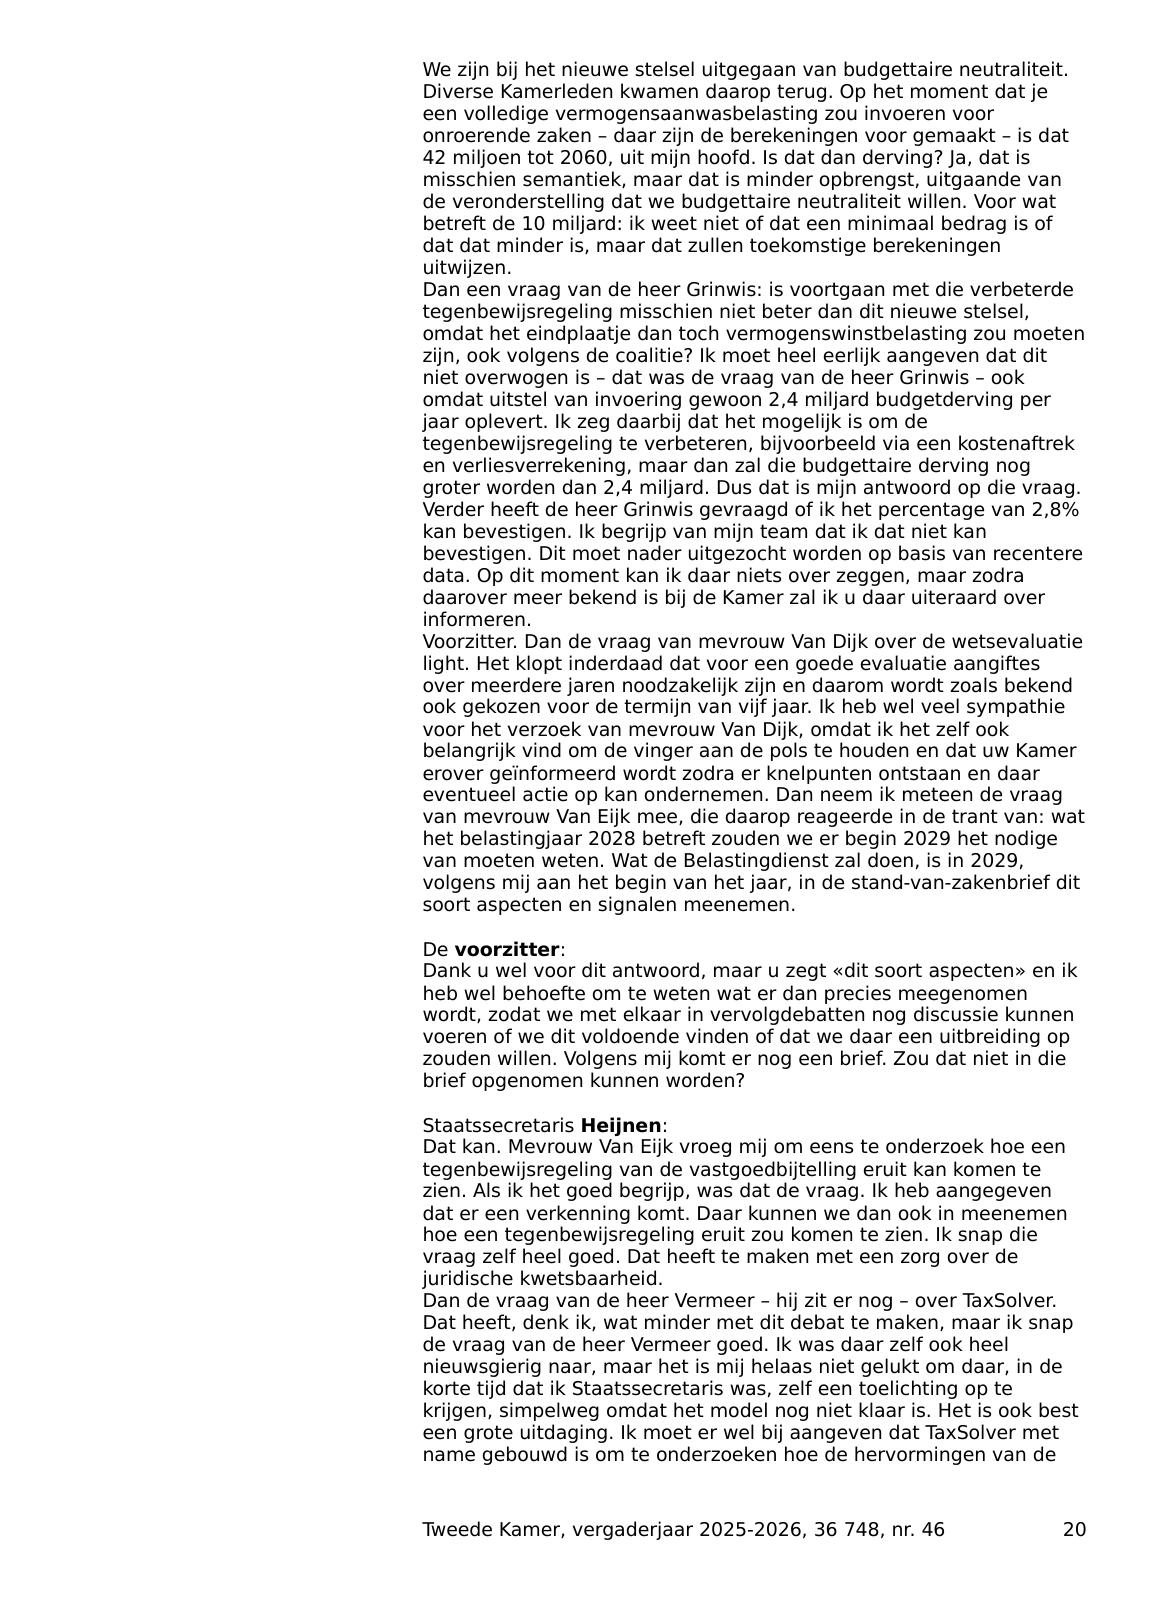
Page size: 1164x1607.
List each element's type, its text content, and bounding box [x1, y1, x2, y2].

text Staatssecretaris Heijnen: [422, 1114, 1087, 1136]
text Voorzitter. Dan de vraag van mevrouw Van Dijk over de wetsevaluatie light. Het klopt inderdaad dat voor een goede evaluatie aangiftes over meerdere jaren noodzakelijk zijn en daarom wordt zoals bekend ook gekozen voor de termijn van vijf jaar. Ik heb wel veel sympathie voor het verzoek van mevrouw Van Dijk, omdat ik het zelf ook belangrijk vind om de vinger aan de pols te houden en dat uw Kamer erover geïnformeerd wordt zodra er knelpunten ontstaan en daar eventueel actie op kan ondernemen. Dan neem ik meteen de vraag van mevrouw Van Eijk mee, die daarop reageerde in de trant van: wat het belastingjaar 2028 betreft zouden we er begin 2029 het nodige van moeten weten. Wat de Belastingdienst zal doen, is in 2029, volgens mij aan het begin van het jaar, in de stand-van-zakenbrief dit soort aspecten en signalen meenemen. [422, 631, 1087, 916]
text Dat kan. Mevrouw Van Eijk vroeg mij om eens te onderzoek hoe een tegenbewijsregeling van de vastgoedbijtelling eruit kan komen te zien. Als ik het goed begrijp, was dat de vraag. Ik heb aangegeven dat er een verkenning komt. Daar kunnen we dan ook in meenemen hoe een tegenbewijsregeling eruit zou komen te zien. Ik snap die vraag zelf heel goed. Dat heeft te maken met een zorg over de juridische kwetsbaarheid. [422, 1136, 1087, 1290]
text We zijn bij het nieuwe stelsel uitgegaan van budgettaire neutraliteit. Diverse Kamerleden kwamen daarop terug. Op het moment dat je een volledige vermogensaanwasbelasting zou invoeren voor onroerende zaken – daar zijn de berekeningen voor gemaakt – is dat 42 miljoen tot 2060, uit mijn hoofd. Is dat dan derving? Ja, dat is misschien semantiek, maar dat is minder opbrengst, uitgaande van de veronderstelling dat we budgettaire neutraliteit willen. Voor wat betreft de 10 miljard: ik weet niet of dat een minimaal bedrag is of dat dat minder is, maar dat zullen toekomstige berekeningen uitwijzen. [422, 59, 1087, 279]
text Dan de vraag van de heer Vermeer – hij zit er nog – over TaxSolver. Dat heeft, denk ik, wat minder met dit debat te maken, maar ik snap de vraag van de heer Vermeer goed. Ik was daar zelf ook heel nieuwsgierig naar, maar het is mij helaas niet gelukt om daar, in de korte tijd dat ik Staatssecretaris was, zelf een toelichting op te krijgen, simpelweg omdat het model nog niet klaar is. Het is ook best een grote uitdaging. Ik moet er wel bij aangeven dat TaxSolver met name gebouwd is om te onderzoeken hoe de hervormingen van de [422, 1290, 1087, 1466]
text Dank u wel voor dit antwoord, maar u zegt «dit soort aspecten» en ik heb wel behoefte om te weten wat er dan precies meegenomen wordt, zodat we met elkaar in vervolgdebatten nog discussie kunnen voeren of we dit voldoende vinden of dat we daar een uitbreiding op zouden willen. Volgens mij komt er nog een brief. Zou dat niet in die brief opgenomen kunnen worden? [422, 960, 1087, 1092]
text De voorzitter: [422, 938, 1087, 960]
text Verder heeft de heer Grinwis gevraagd of ik het percentage van 2,8% kan bevestigen. Ik begrijp van mijn team dat ik dat niet kan bevestigen. Dit moet nader uitgezocht worden op basis van recentere data. Op dit moment kan ik daar niets over zeggen, maar zodra daarover meer bekend is bij de Kamer zal ik u daar uiteraard over informeren. [422, 499, 1087, 631]
text Dan een vraag van de heer Grinwis: is voortgaan met die verbeterde tegenbewijsregeling misschien niet beter dan dit nieuwe stelsel, omdat het eindplaatje dan toch vermogenswinstbelasting zou moeten zijn, ook volgens de coalitie? Ik moet heel eerlijk aangeven dat dit niet overwogen is – dat was de vraag van de heer Grinwis – ook omdat uitstel van invoering gewoon 2,4 miljard budgetderving per jaar oplevert. Ik zeg daarbij dat het mogelijk is om de tegenbewijsregeling te verbeteren, bijvoorbeeld via een kostenaftrek en verliesverrekening, maar dan zal die budgettaire derving nog groter worden dan 2,4 miljard. Dus dat is mijn antwoord op die vraag. [422, 279, 1087, 499]
